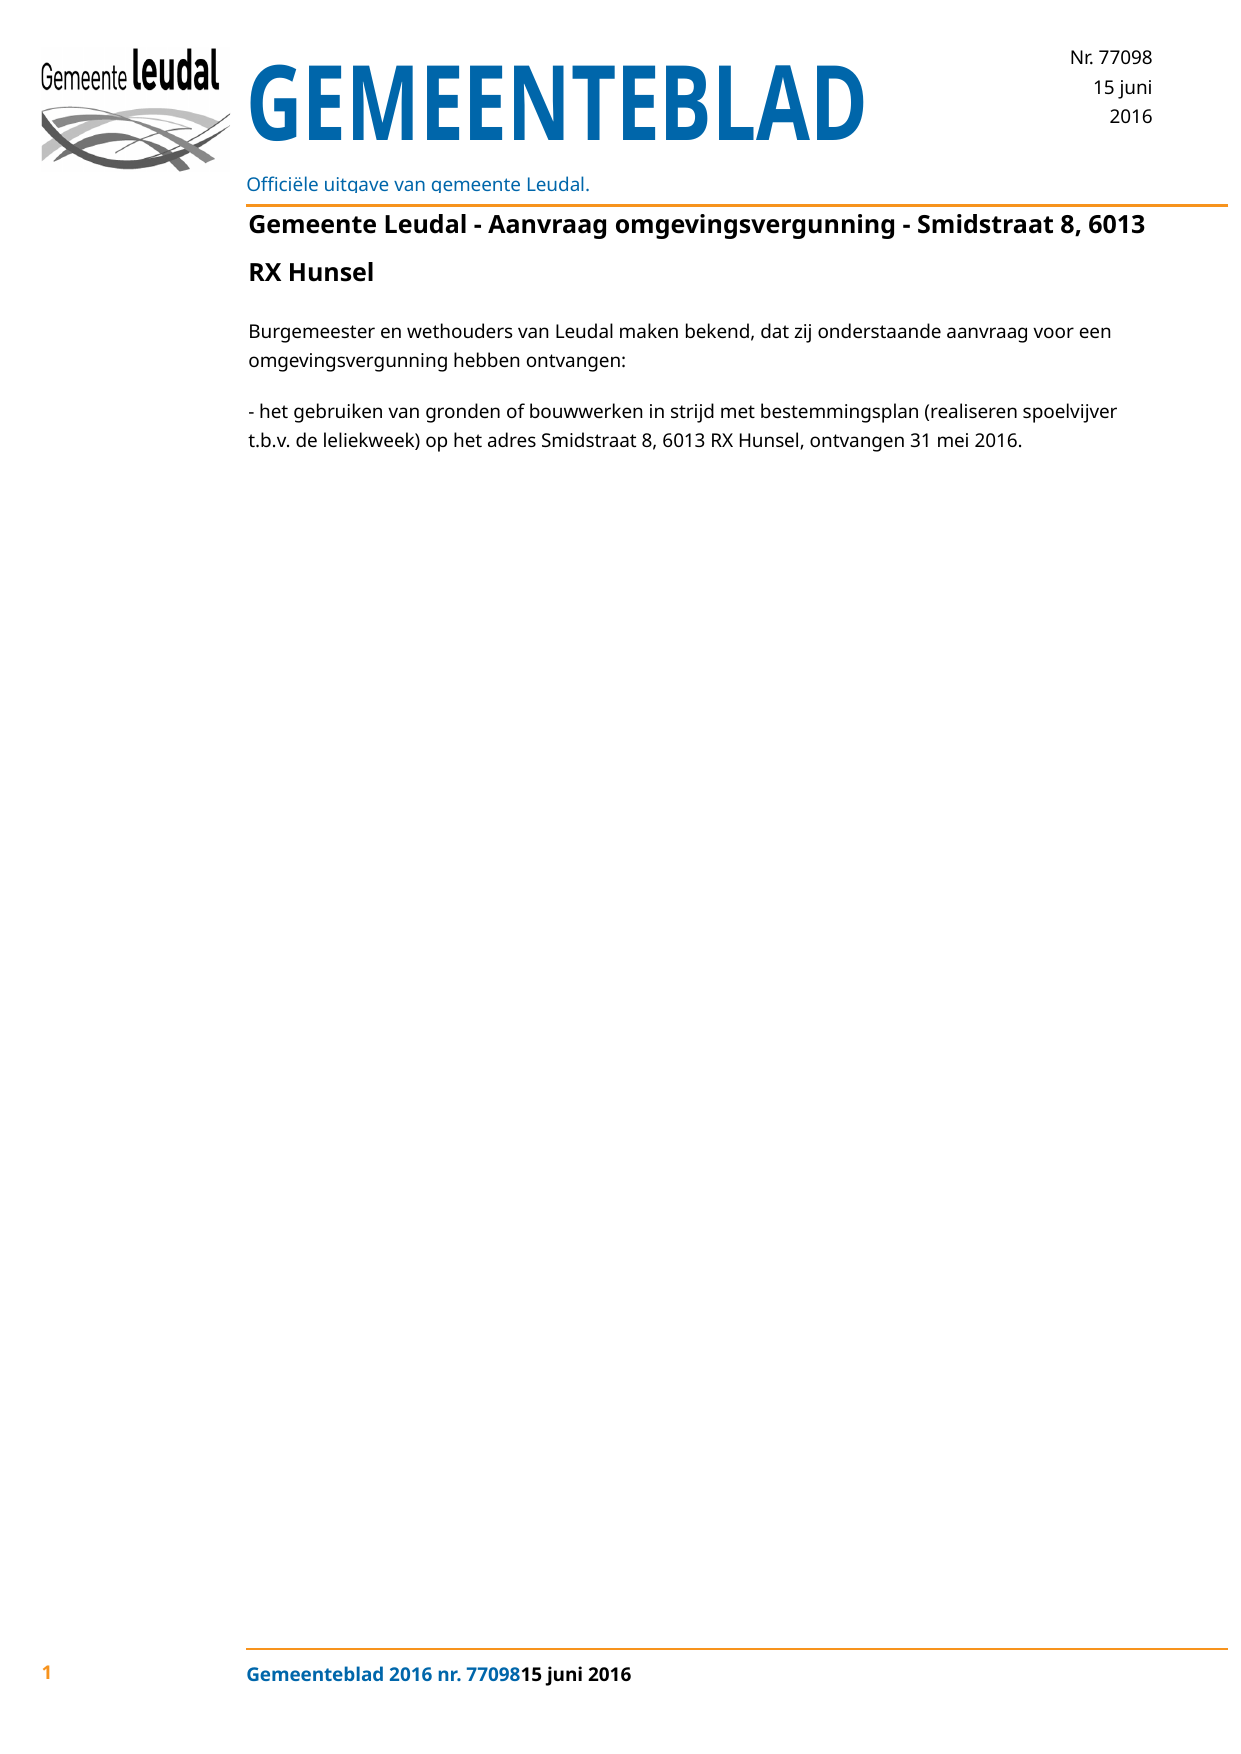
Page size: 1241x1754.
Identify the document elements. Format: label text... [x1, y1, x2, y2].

text Gemeente Leudal - Aanvraag omgevingsvergunning - Smidstraat 8, 6013 RX Hunsel [248, 207, 1152, 288]
picture [41, 47, 231, 172]
text Burgemeester en wethouders van Leudal maken bekend, dat zij onderstaande aanvraag voor een omgevingsvergunning hebben ontvangen: [248, 318, 1152, 373]
text - het gebruiken van gronden of bouwwerken in strijd met bestemmingsplan (realiseren spoelvijver t.b.v. de leliekweek) op het adres Smidstraat 8, 6013 RX Hunsel, ontvangen 31 mei 2016. [248, 398, 1152, 453]
